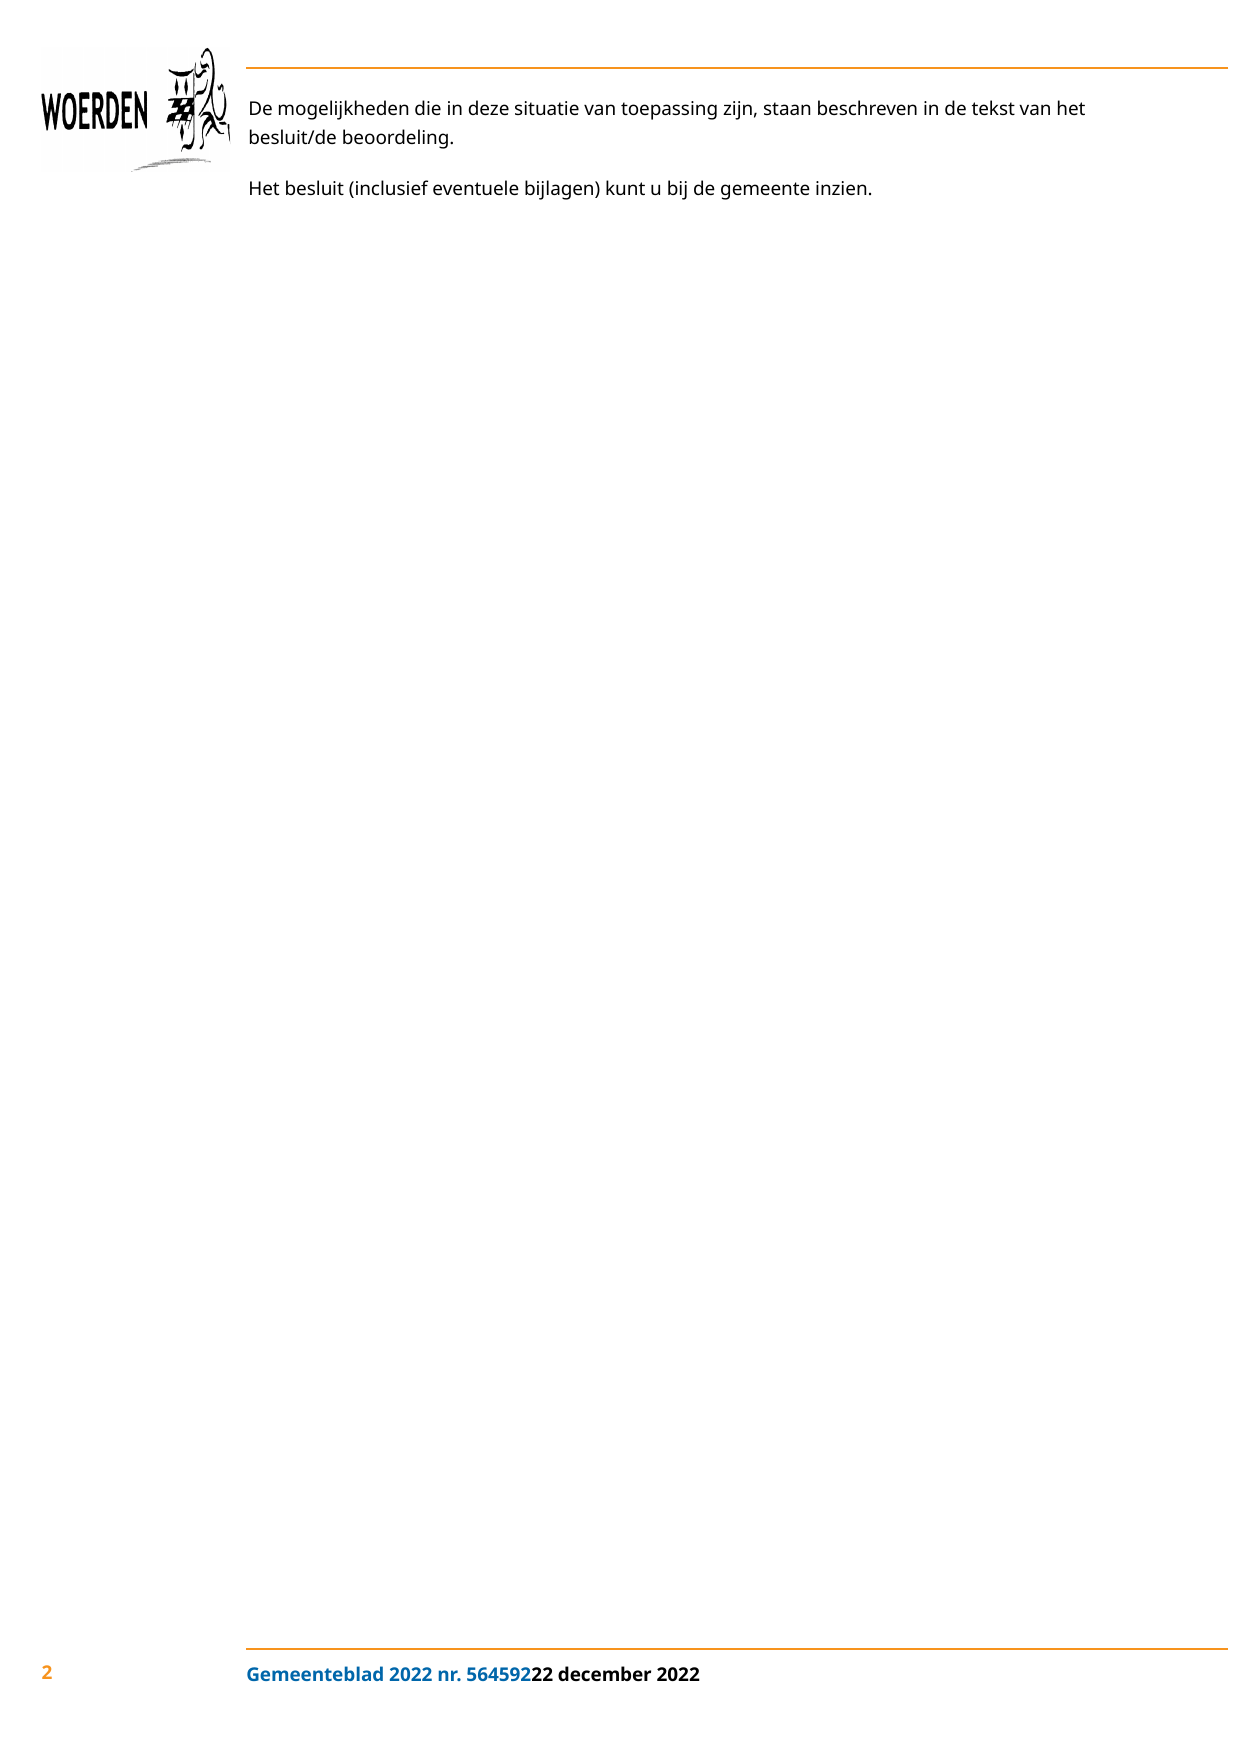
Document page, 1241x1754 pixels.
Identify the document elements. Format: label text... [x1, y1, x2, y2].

text Het besluit (inclusief eventuele bijlagen) kunt u bij de gemeente inzien. [248, 175, 1152, 201]
picture [41, 47, 231, 172]
text De mogelijkheden die in deze situatie van toepassing zijn, staan beschreven in de tekst van het besluit/de beoordeling. [248, 95, 1152, 150]
